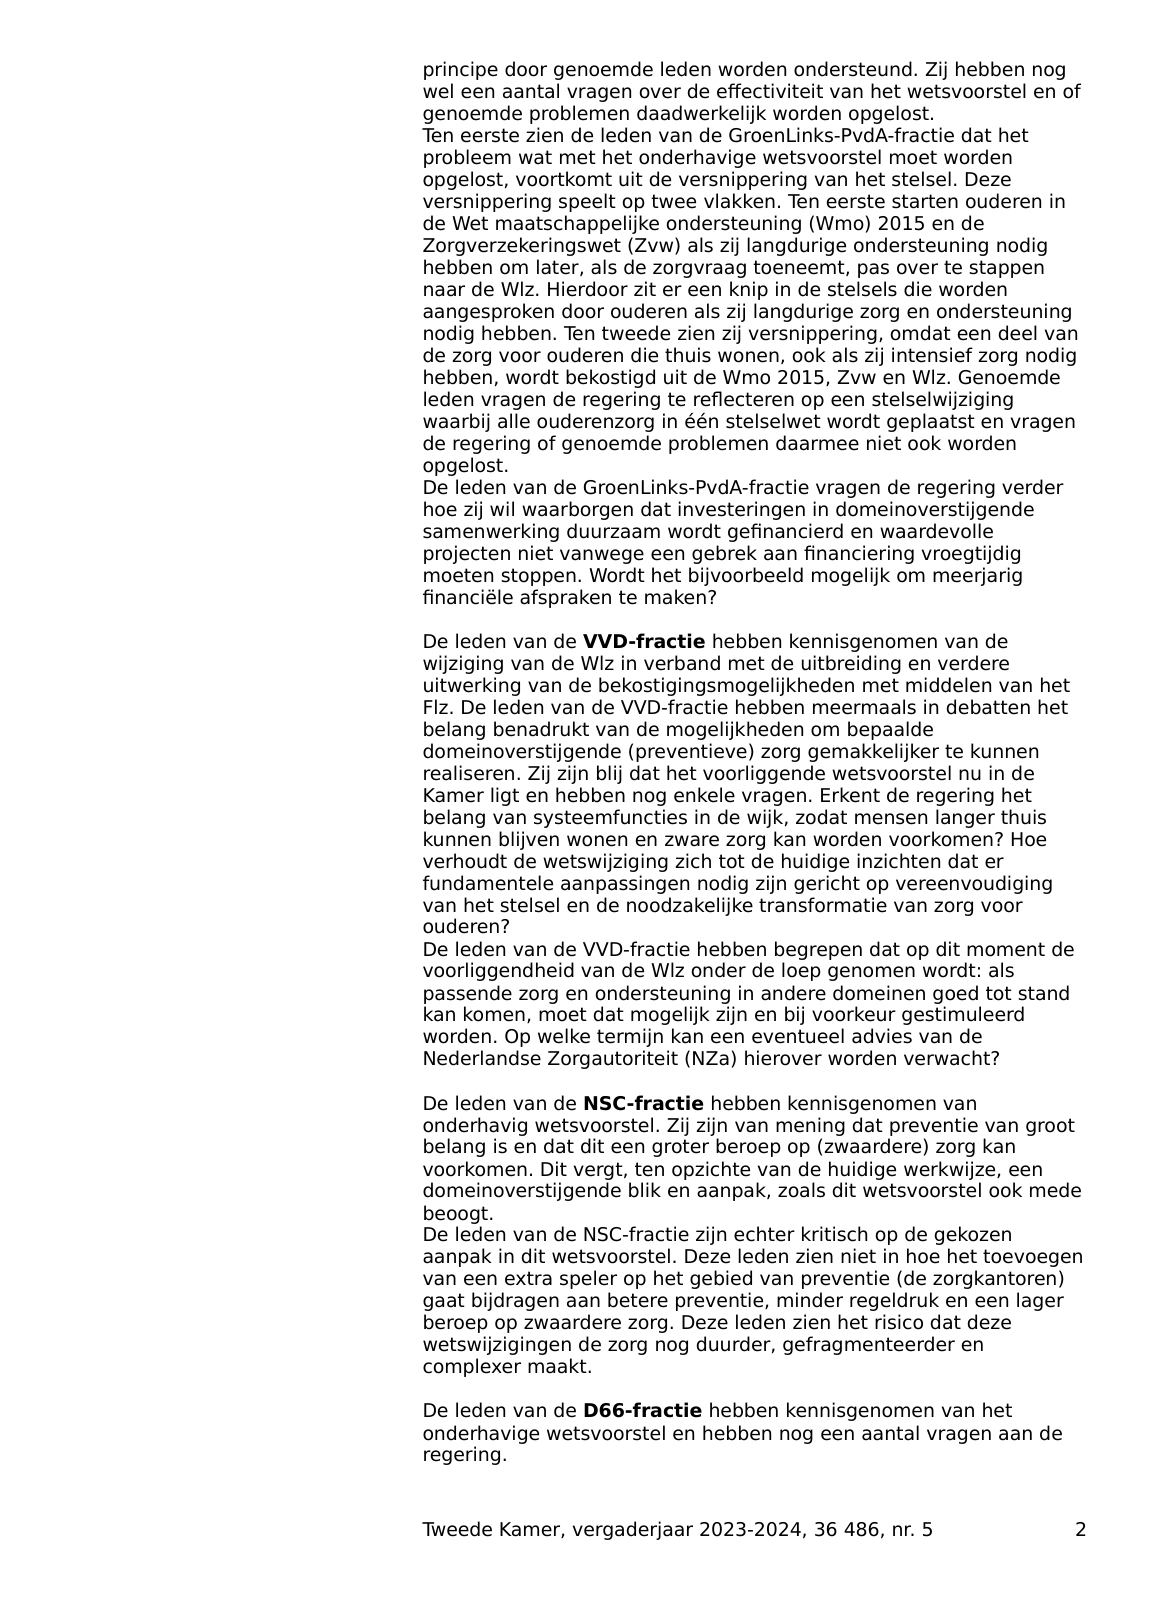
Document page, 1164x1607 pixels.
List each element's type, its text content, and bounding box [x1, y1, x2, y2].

text principe door genoemde leden worden ondersteund. Zij hebben nog wel een aantal vragen over de effectiviteit van het wetsvoorstel en of genoemde problemen daadwerkelijk worden opgelost. [422, 59, 1087, 125]
text De leden van de D66-fractie hebben kennisgenomen van het onderhavige wetsvoorstel en hebben nog een aantal vragen aan de regering. [422, 1400, 1087, 1466]
text De leden van de VVD-fractie hebben begrepen dat op dit moment de voorliggendheid van de Wlz onder de loep genomen wordt: als passende zorg en ondersteuning in andere domeinen goed tot stand kan komen, moet dat mogelijk zijn en bij voorkeur gestimuleerd worden. Op welke termijn kan een eventueel advies van de Nederlandse Zorgautoriteit (NZa) hierover worden verwacht? [422, 938, 1087, 1070]
text Ten eerste zien de leden van de GroenLinks-PvdA-fractie dat het probleem wat met het onderhavige wetsvoorstel moet worden opgelost, voortkomt uit de versnippering van het stelsel. Deze versnippering speelt op twee vlakken. Ten eerste starten ouderen in de Wet maatschappelijke ondersteuning (Wmo) 2015 en de Zorgverzekeringswet (Zvw) als zij langdurige ondersteuning nodig hebben om later, als de zorgvraag toeneemt, pas over te stappen naar de Wlz. Hierdoor zit er een knip in de stelsels die worden aangesproken door ouderen als zij langdurige zorg en ondersteuning nodig hebben. Ten tweede zien zij versnippering, omdat een deel van de zorg voor ouderen die thuis wonen, ook als zij intensief zorg nodig hebben, wordt bekostigd uit de Wmo 2015, Zvw en Wlz. Genoemde leden vragen de regering te reflecteren op een stelselwijziging waarbij alle ouderenzorg in één stelselwet wordt geplaatst en vragen de regering of genoemde problemen daarmee niet ook worden opgelost. [422, 125, 1087, 477]
text De leden van de GroenLinks-PvdA-fractie vragen de regering verder hoe zij wil waarborgen dat investeringen in domeinoverstijgende samenwerking duurzaam wordt gefinancierd en waardevolle projecten niet vanwege een gebrek aan financiering vroegtijdig moeten stoppen. Wordt het bijvoorbeeld mogelijk om meerjarig financiële afspraken te maken? [422, 477, 1087, 608]
text De leden van de NSC-fractie hebben kennisgenomen van onderhavig wetsvoorstel. Zij zijn van mening dat preventie van groot belang is en dat dit een groter beroep op (zwaardere) zorg kan voorkomen. Dit vergt, ten opzichte van de huidige werkwijze, een domeinoverstijgende blik en aanpak, zoals dit wetsvoorstel ook mede beoogt. [422, 1092, 1087, 1224]
text De leden van de VVD-fractie hebben kennisgenomen van de wijziging van de Wlz in verband met de uitbreiding en verdere uitwerking van de bekostigingsmogelijkheden met middelen van het Flz. De leden van de VVD-fractie hebben meermaals in debatten het belang benadrukt van de mogelijkheden om bepaalde domeinoverstijgende (preventieve) zorg gemakkelijker te kunnen realiseren. Zij zijn blij dat het voorliggende wetsvoorstel nu in de Kamer ligt en hebben nog enkele vragen. Erkent de regering het belang van systeemfuncties in de wijk, zodat mensen langer thuis kunnen blijven wonen en zware zorg kan worden voorkomen? Hoe verhoudt de wetswijziging zich tot de huidige inzichten dat er fundamentele aanpassingen nodig zijn gericht op vereenvoudiging van het stelsel en de noodzakelijke transformatie van zorg voor ouderen? [422, 631, 1087, 938]
text De leden van de NSC-fractie zijn echter kritisch op de gekozen aanpak in dit wetsvoorstel. Deze leden zien niet in hoe het toevoegen van een extra speler op het gebied van preventie (de zorgkantoren) gaat bijdragen aan betere preventie, minder regeldruk en een lager beroep op zwaardere zorg. Deze leden zien het risico dat deze wetswijzigingen de zorg nog duurder, gefragmenteerder en complexer maakt. [422, 1224, 1087, 1378]
